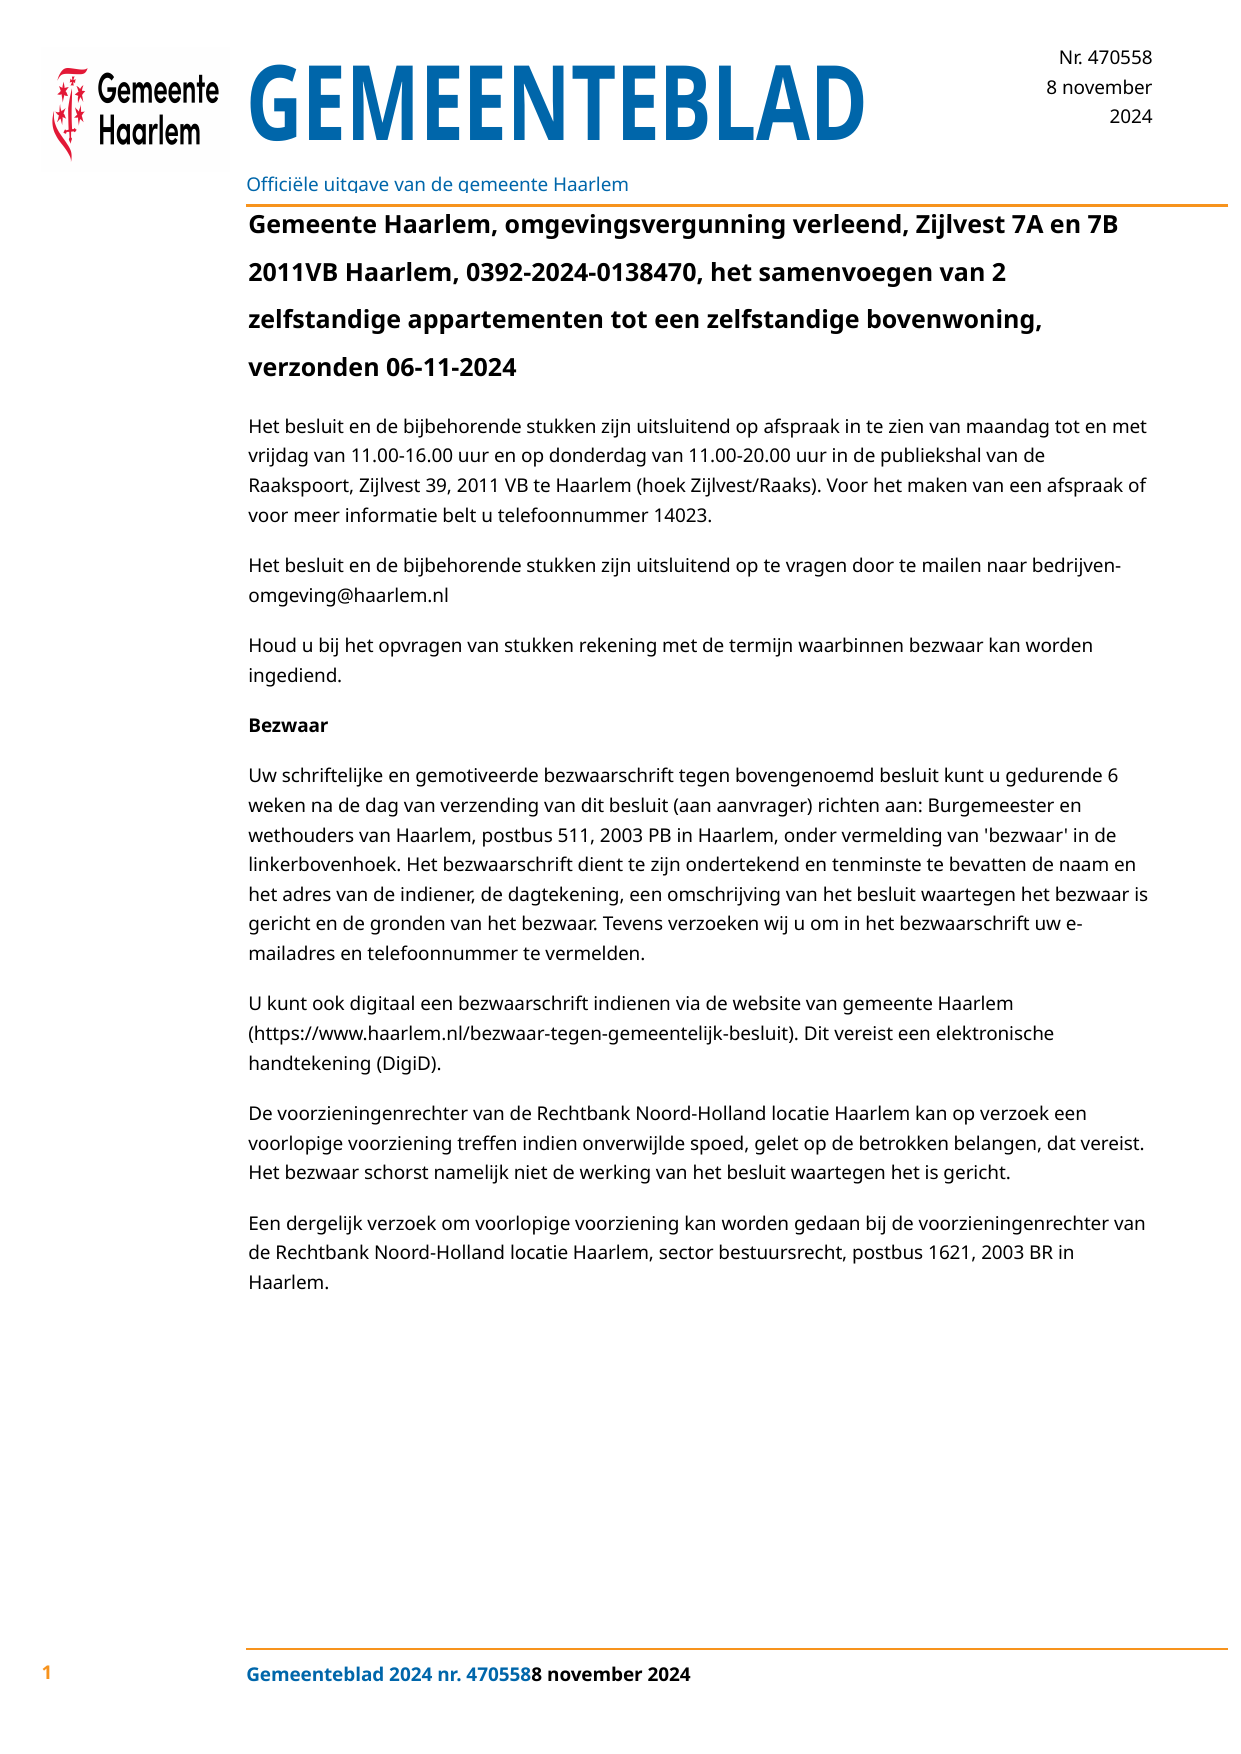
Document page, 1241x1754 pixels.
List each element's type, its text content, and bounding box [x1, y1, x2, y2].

text Bezwaar [248, 712, 1152, 738]
text De voorzieningenrechter van de Rechtbank Noord-Holland locatie Haarlem kan op verzoek een voorlopige voorziening treffen indien onverwijlde spoed, gelet op de betrokken belangen, dat vereist. Het bezwaar schorst namelijk niet de werking van het besluit waartegen het is gericht. [248, 1100, 1152, 1185]
text Het besluit en de bijbehorende stukken zijn uitsluitend op te vragen door te mailen naar bedrijven-omgeving@haarlem.nl [248, 552, 1152, 608]
picture [41, 47, 231, 172]
text U kunt ook digitaal een bezwaarschrift indienen via de website van gemeente Haarlem (https://www.haarlem.nl/bezwaar-tegen-gemeentelijk-besluit). Dit vereist een elektronische handtekening (DigiD). [248, 991, 1152, 1076]
text Uw schriftelijke en gemotiveerde bezwaarschrift tegen bovengenoemd besluit kunt u gedurende 6 weken na de dag van verzending van dit besluit (aan aanvrager) richten aan: Burgemeester en wethouders van Haarlem, postbus 511, 2003 PB in Haarlem, onder vermelding van 'bezwaar' in de linkerbovenhoek. Het bezwaarschrift dient te zijn ondertekend en tenminste te bevatten de naam en het adres van de indiener, de dagtekening, een omschrijving van het besluit waartegen het bezwaar is gericht en de gronden van het bezwaar. Tevens verzoeken wij u om in het bezwaarschrift uw e-mailadres en telefoonnummer te vermelden. [248, 763, 1152, 966]
text Houd u bij het opvragen van stukken rekening met de termijn waarbinnen bezwaar kan worden ingediend. [248, 632, 1152, 688]
text Een dergelijk verzoek om voorlopige voorziening kan worden gedaan bij de voorzieningenrechter van de Rechtbank Noord-Holland locatie Haarlem, sector bestuursrecht, postbus 1621, 2003 BR in Haarlem. [248, 1210, 1152, 1295]
text Gemeente Haarlem, omgevingsvergunning verleend, Zijlvest 7A en 7B 2011VB Haarlem, 0392-2024-0138470, het samenvoegen van 2 zelfstandige appartementen tot een zelfstandige bovenwoning, verzonden 06-11-2024 [248, 207, 1152, 384]
text Het besluit en de bijbehorende stukken zijn uitsluitend op afspraak in te zien van maandag tot en met vrijdag van 11.00-16.00 uur en op donderdag van 11.00-20.00 uur in de publiekshal van de Raakspoort, Zijlvest 39, 2011 VB te Haarlem (hoek Zijlvest/Raaks). Voor het maken van een afspraak of voor meer informatie belt u telefoonnummer 14023. [248, 413, 1152, 528]
